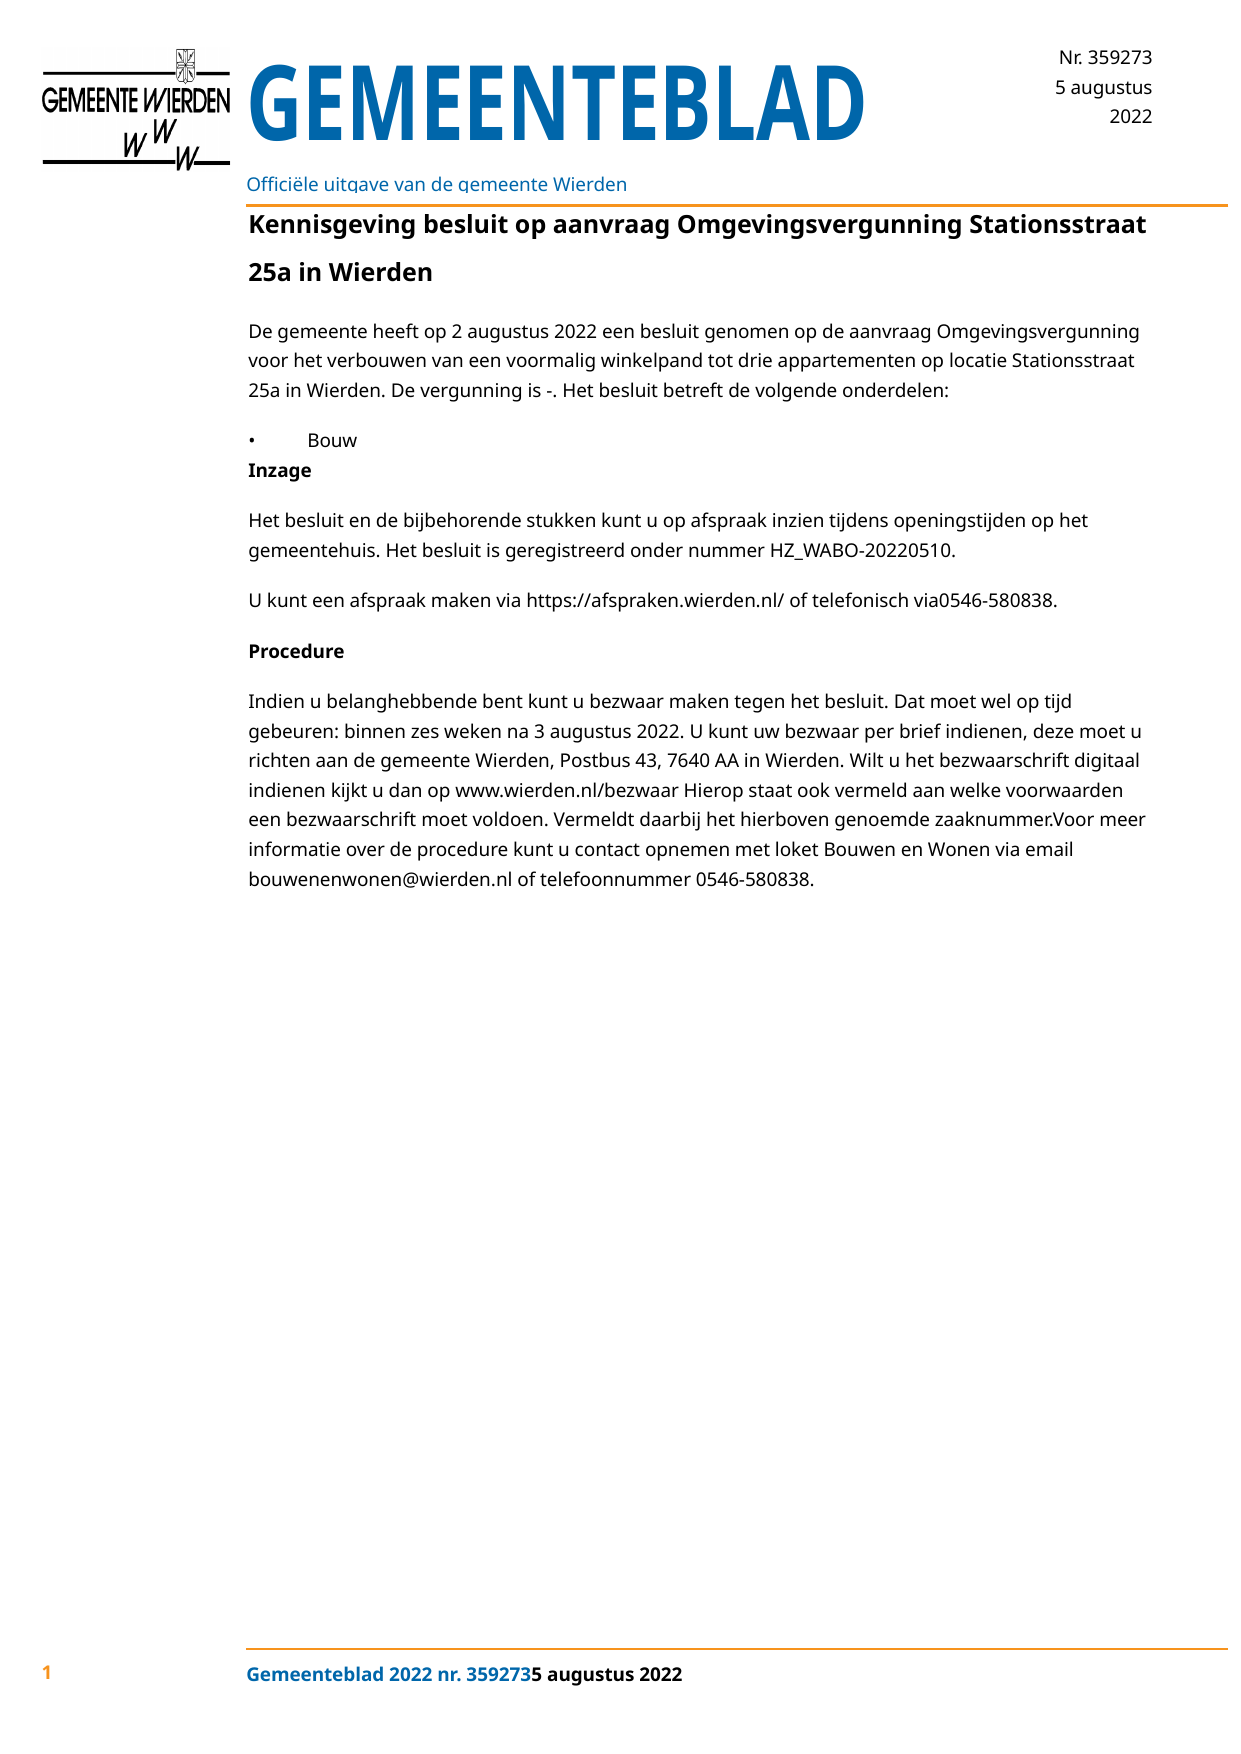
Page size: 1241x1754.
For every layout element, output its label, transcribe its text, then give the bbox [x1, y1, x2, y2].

list Bouw [248, 427, 1152, 453]
text Het besluit en de bijbehorende stukken kunt u op afspraak inzien tijdens openingstijden op het gemeentehuis. Het besluit is geregistreerd onder nummer HZ_WABO-20220510. [248, 507, 1152, 563]
text Inzage [248, 457, 1152, 483]
text U kunt een afspraak maken via https://afspraken.wierden.nl/ of telefonisch via0546-580838. [248, 587, 1152, 613]
picture [41, 47, 231, 172]
text Indien u belanghebbende bent kunt u bezwaar maken tegen het besluit. Dat moet wel op tijd gebeuren: binnen zes weken na 3 augustus 2022. U kunt uw bezwaar per brief indienen, deze moet u richten aan de gemeente Wierden, Postbus 43, 7640 AA in Wierden. Wilt u het bezwaarschrift digitaal indienen kijkt u dan op www.wierden.nl/bezwaar Hierop staat ook vermeld aan welke voorwaarden een bezwaarschrift moet voldoen. Vermeldt daarbij het hierboven genoemde zaaknummer.Voor meer informatie over de procedure kunt u contact opnemen met loket Bouwen en Wonen via email bouwenenwonen@wierden.nl of telefoonnummer 0546-580838. [248, 688, 1152, 892]
text Procedure [248, 638, 1152, 664]
text Kennisgeving besluit op aanvraag Omgevingsvergunning Stationsstraat 25a in Wierden [248, 207, 1152, 288]
text De gemeente heeft op 2 augustus 2022 een besluit genomen op de aanvraag Omgevingsvergunning voor het verbouwen van een voormalig winkelpand tot drie appartementen op locatie Stationsstraat 25a in Wierden. De vergunning is -. Het besluit betreft de volgende onderdelen: [248, 318, 1152, 403]
